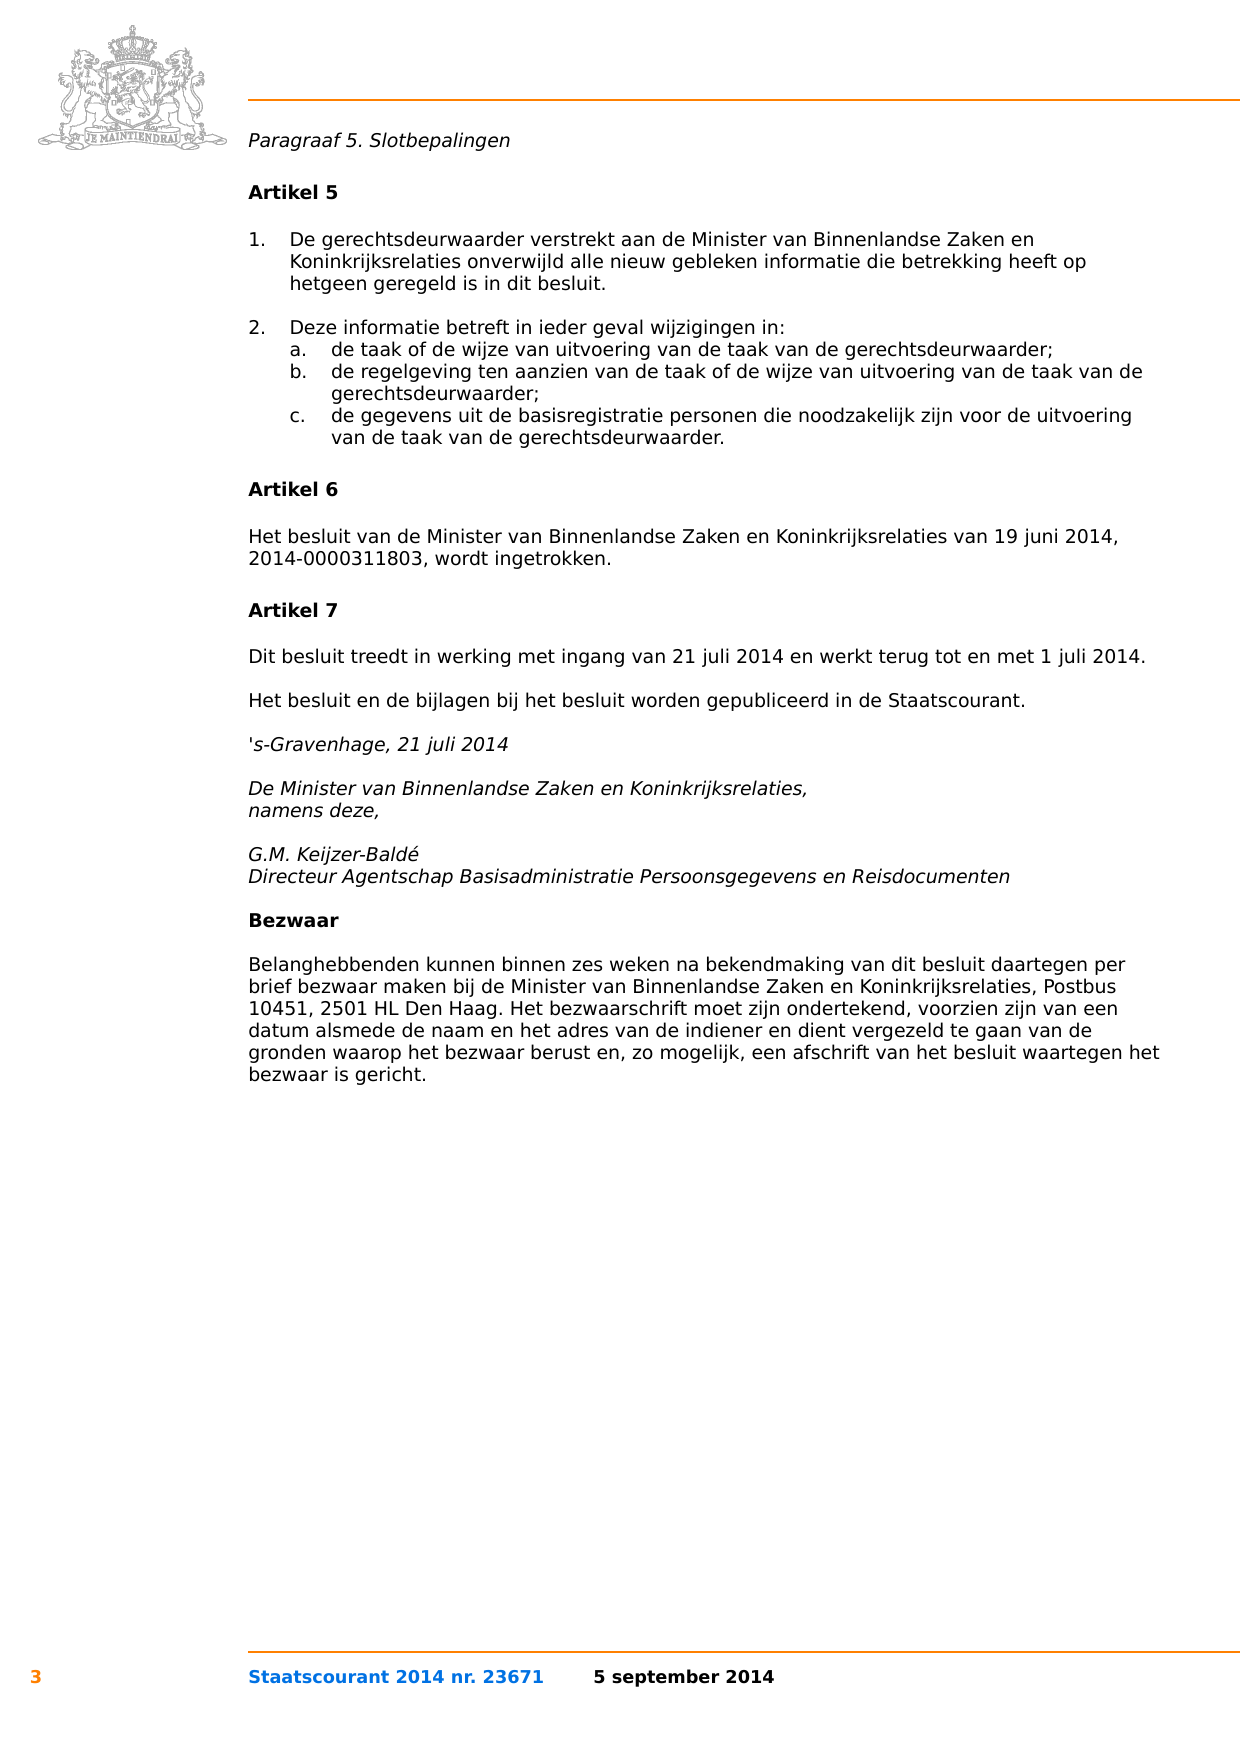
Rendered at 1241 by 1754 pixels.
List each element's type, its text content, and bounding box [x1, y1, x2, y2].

subtitle Paragraaf 5. Slotbepalingen [248, 130, 1163, 152]
picture [38, 25, 227, 150]
subtitle Artikel 6 [248, 478, 1163, 501]
subtitle Artikel 7 [248, 599, 1163, 621]
text c. de gegevens uit de basisregistratie personen die noodzakelijk zijn voor de uitvoering van de taak van de gerechtsdeurwaarder. [289, 404, 1163, 448]
text Het besluit en de bijlagen bij het besluit worden gepubliceerd in de Staatscourant. [248, 690, 1163, 712]
text 1. De gerechtsdeurwaarder verstrekt aan de Minister van Binnenlandse Zaken en Koninkrijksrelaties onverwijld alle nieuw gebleken informatie die betrekking heeft op hetgeen geregeld is in dit besluit. [248, 229, 1163, 295]
text Dit besluit treedt in werking met ingang van 21 juli 2014 en werkt terug tot en met 1 juli 2014. [248, 646, 1163, 668]
text De Minister van Binnenlandse Zaken en Koninkrijksrelaties, namens deze, G.M. Keijzer-Baldé Directeur Agentschap Basisadministratie Persoonsgegevens en Reisdocumenten [248, 778, 1163, 888]
text Belanghebbenden kunnen binnen zes weken na bekendmaking van dit besluit daartegen per brief bezwaar maken bij de Minister van Binnenlandse Zaken en Koninkrijksrelaties, Postbus 10451, 2501 HL Den Haag. Het bezwaarschrift moet zijn ondertekend, voorzien zijn van een datum alsmede de naam en het adres van de indiener en dient vergezeld te gaan van de gronden waarop het bezwaar berust en, zo mogelijk, een afschrift van het besluit waartegen het bezwaar is gericht. [248, 954, 1163, 1086]
text 2. Deze informatie betreft in ieder geval wijzigingen in: [248, 317, 1163, 339]
text a. de taak of de wijze van uitvoering van de taak van de gerechtsdeurwaarder; [289, 339, 1163, 361]
text Bezwaar [248, 910, 1163, 932]
text Het besluit van de Minister van Binnenlandse Zaken en Koninkrijksrelaties van 19 juni 2014, 2014-0000311803, wordt ingetrokken. [248, 526, 1163, 569]
text 's-Gravenhage, 21 juli 2014 [248, 734, 1163, 756]
subtitle Artikel 5 [248, 182, 1163, 204]
text b. de regelgeving ten aanzien van de taak of de wijze van uitvoering van de taak van de gerechtsdeurwaarder; [289, 361, 1163, 404]
